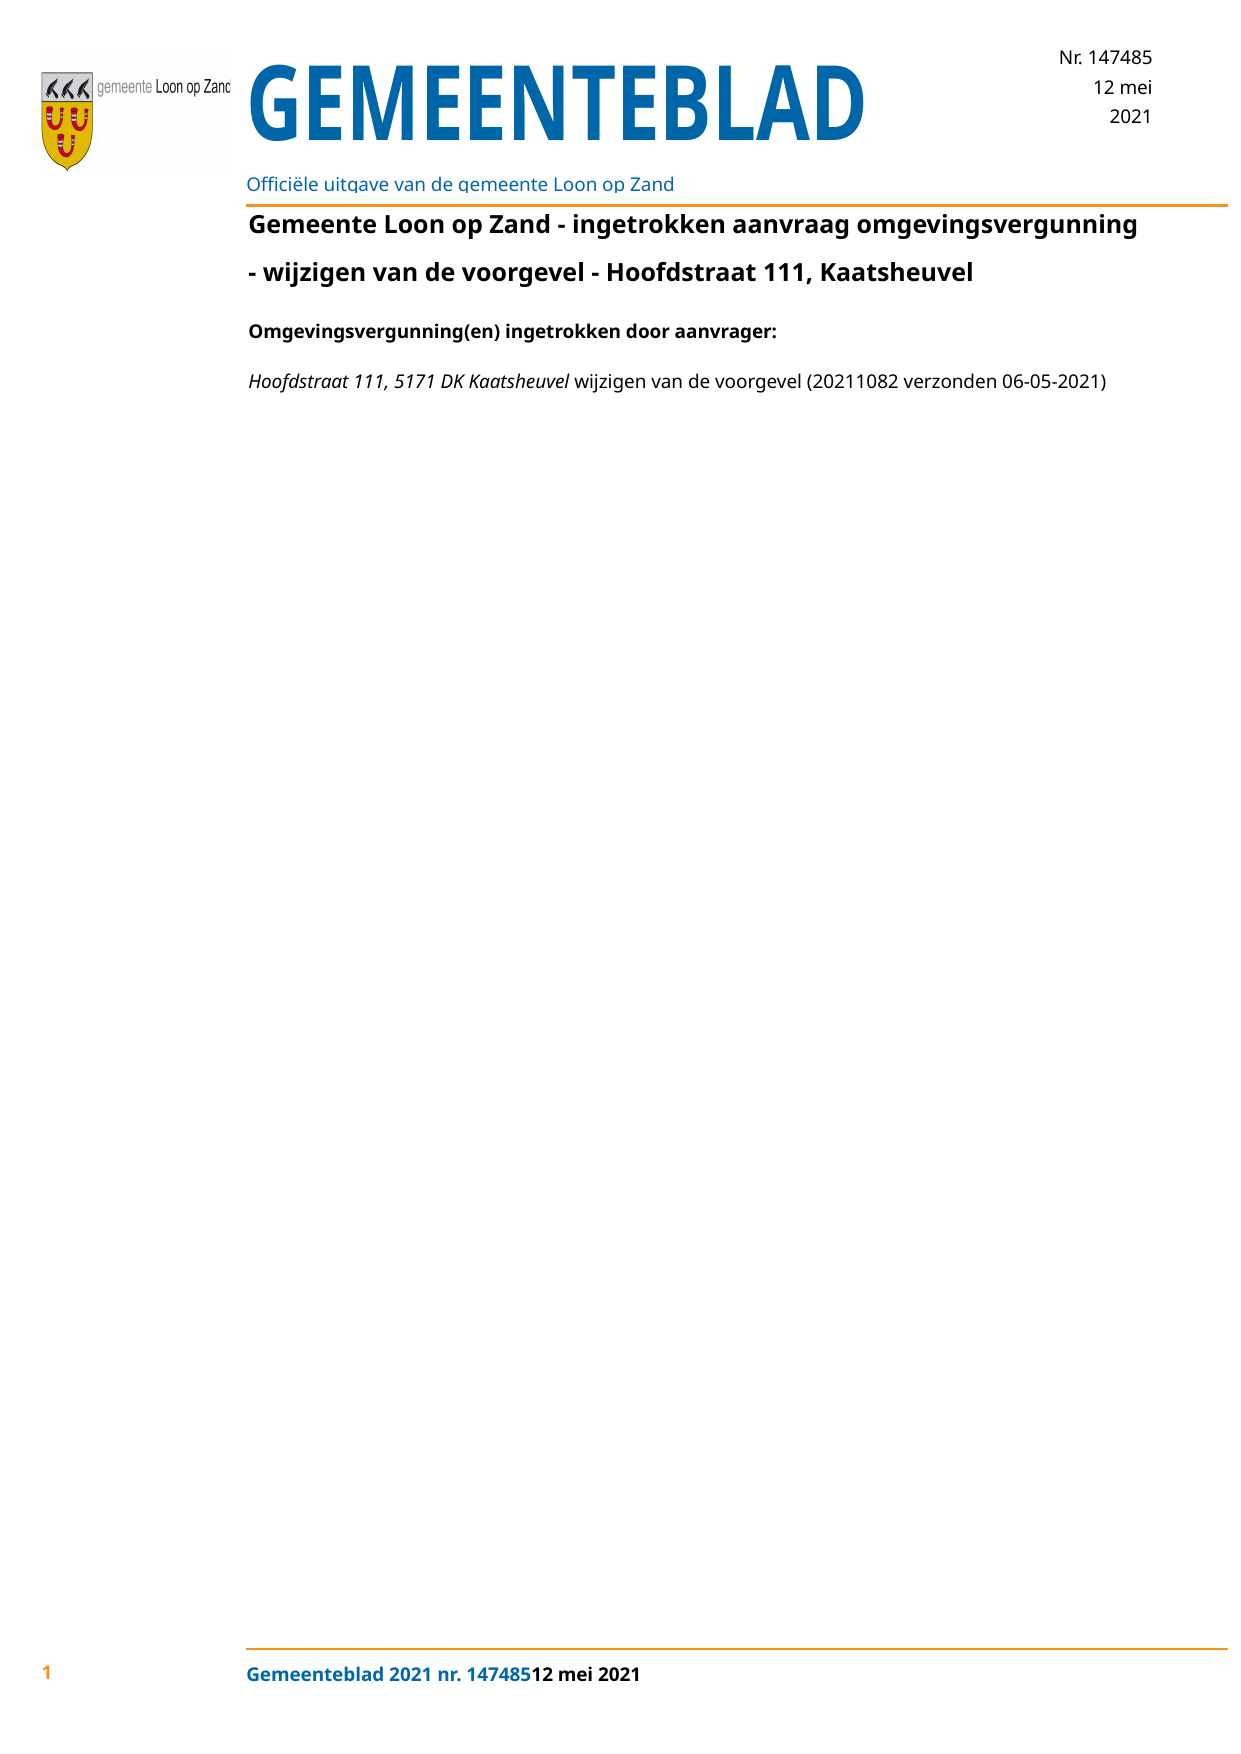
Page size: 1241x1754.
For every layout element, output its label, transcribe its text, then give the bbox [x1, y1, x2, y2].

text Omgevingsvergunning(en) ingetrokken door aanvrager: [248, 318, 1152, 344]
text Gemeente Loon op Zand - ingetrokken aanvraag omgevingsvergunning - wijzigen van de voorgevel - Hoofdstraat 111, Kaatsheuvel [248, 207, 1152, 288]
picture [41, 47, 231, 172]
text Hoofdstraat 111, 5171 DK Kaatsheuvel wijzigen van de voorgevel (20211082 verzonden 06-05-2021) [248, 368, 1152, 394]
